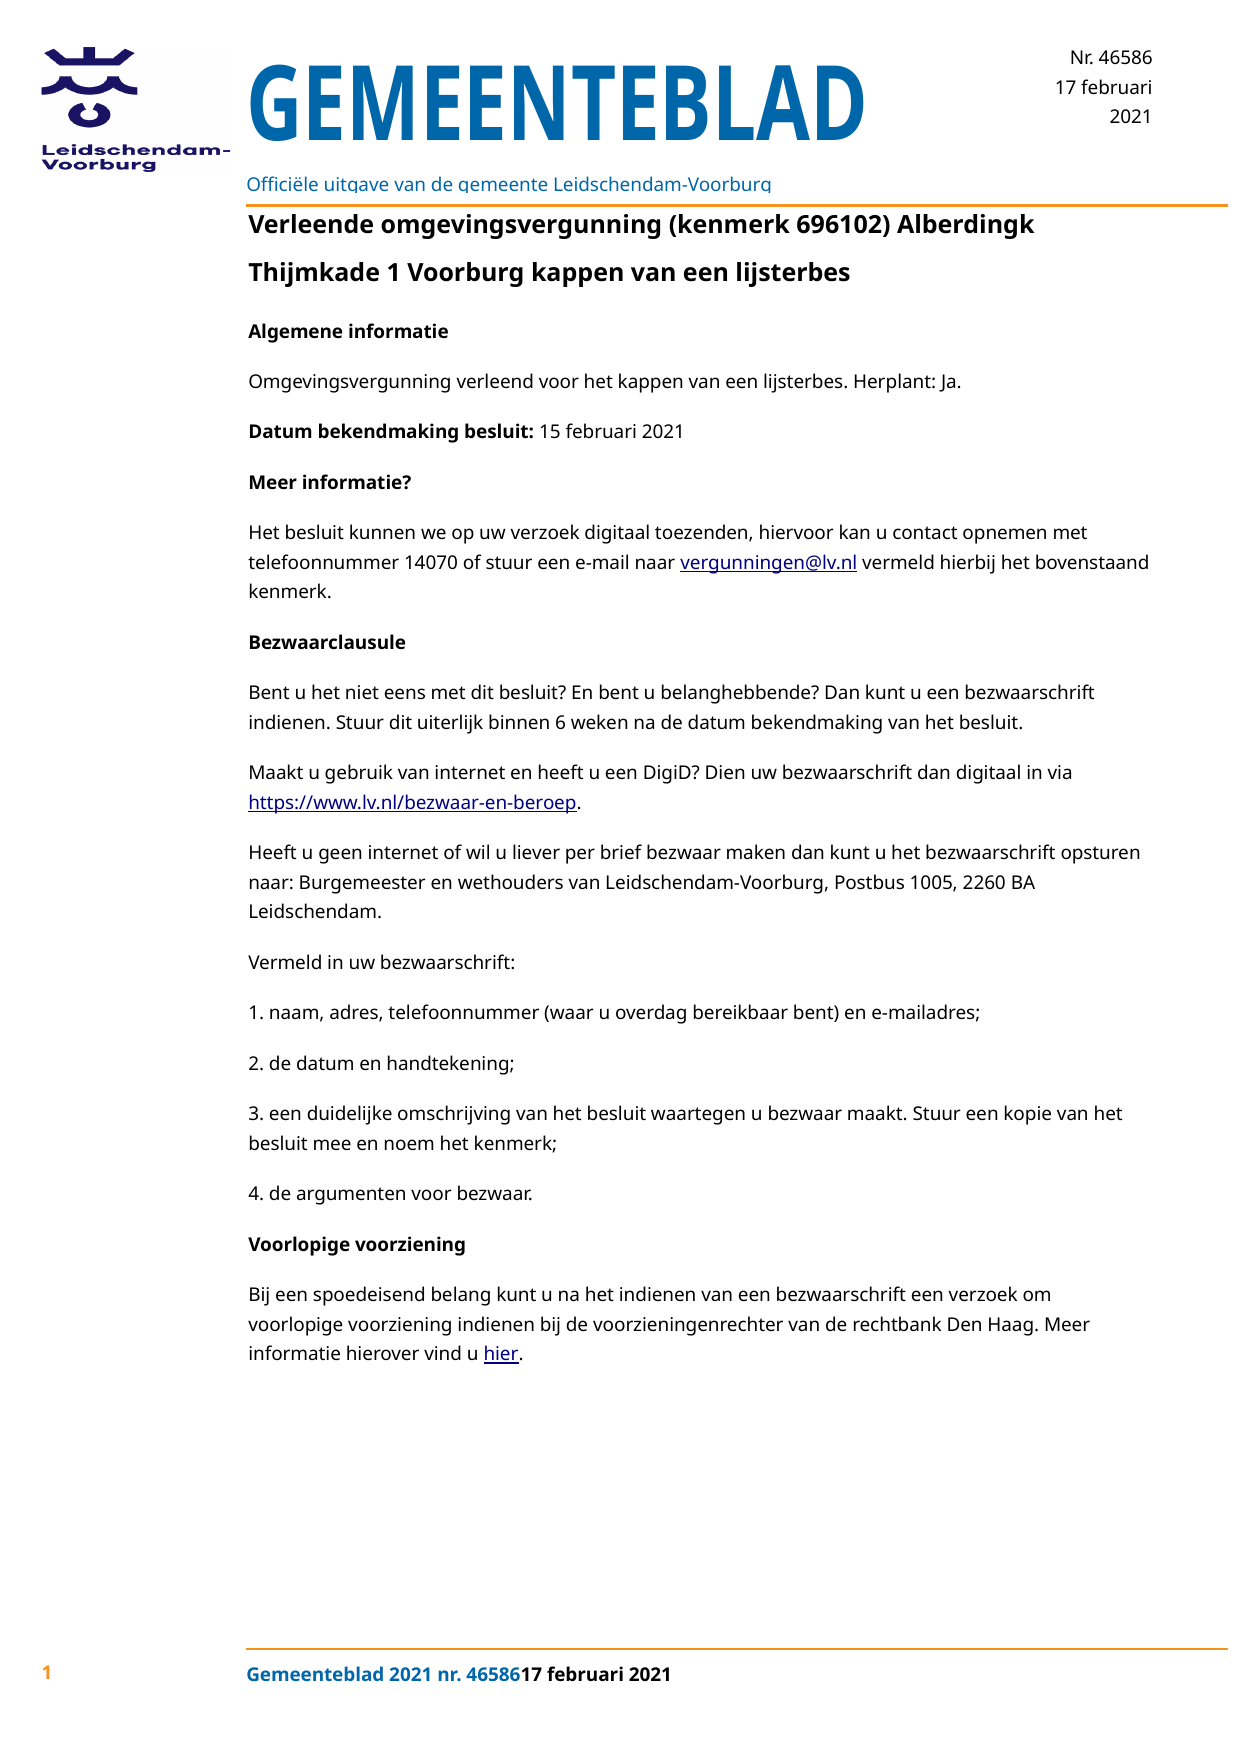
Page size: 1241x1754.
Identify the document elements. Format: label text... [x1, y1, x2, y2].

text 1. naam, adres, telefoonnummer (waar u overdag bereikbaar bent) en e-mailadres; [248, 999, 1152, 1025]
text 2. de datum en handtekening; [248, 1050, 1152, 1076]
text 3. een duidelijke omschrijving van het besluit waartegen u bezwaar maakt. Stuur een kopie van het besluit mee en noem het kenmerk; [248, 1100, 1152, 1156]
text Algemene informatie [248, 318, 1152, 344]
text Verleende omgevingsvergunning (kenmerk 696102) Alberdingk Thijmkade 1 Voorburg kappen van een lijsterbes [248, 207, 1152, 288]
text 4. de argumenten voor bezwaar. [248, 1180, 1152, 1206]
text Heeft u geen internet of wil u liever per brief bezwaar maken dan kunt u het bezwaarschrift opsturen naar: Burgemeester en wethouders van Leidschendam-Voorburg, Postbus 1005, 2260 BA Leidschendam. [248, 839, 1152, 924]
text Omgevingsvergunning verleend voor het kappen van een lijsterbes. Herplant: Ja. [248, 368, 1152, 394]
text Meer informatie? [248, 469, 1152, 495]
text Bent u het niet eens met dit besluit? En bent u belanghebbende? Dan kunt u een bezwaarschrift indienen. Stuur dit uiterlijk binnen 6 weken na de datum bekendmaking van het besluit. [248, 679, 1152, 735]
text Datum bekendmaking besluit: 15 februari 2021 [248, 419, 1152, 444]
text Bij een spoedeisend belang kunt u na het indienen van een bezwaarschrift een verzoek om voorlopige voorziening indienen bij de voorzieningenrechter van de rechtbank Den Haag. Meer informatie hierover vind u hier. [248, 1281, 1152, 1366]
picture [41, 47, 231, 172]
text Maakt u gebruik van internet en heeft u een DigiD? Dien uw bezwaarschrift dan digitaal in via https://www.lv.nl/bezwaar-en-beroep. [248, 759, 1152, 815]
text Bezwaarclausule [248, 629, 1152, 655]
text Vermeld in uw bezwaarschrift: [248, 949, 1152, 975]
text Voorlopige voorziening [248, 1231, 1152, 1257]
text Het besluit kunnen we op uw verzoek digitaal toezenden, hiervoor kan u contact opnemen met telefoonnummer 14070 of stuur een e-mail naar vergunningen@lv.nl vermeld hierbij het bovenstaand kenmerk. [248, 519, 1152, 604]
